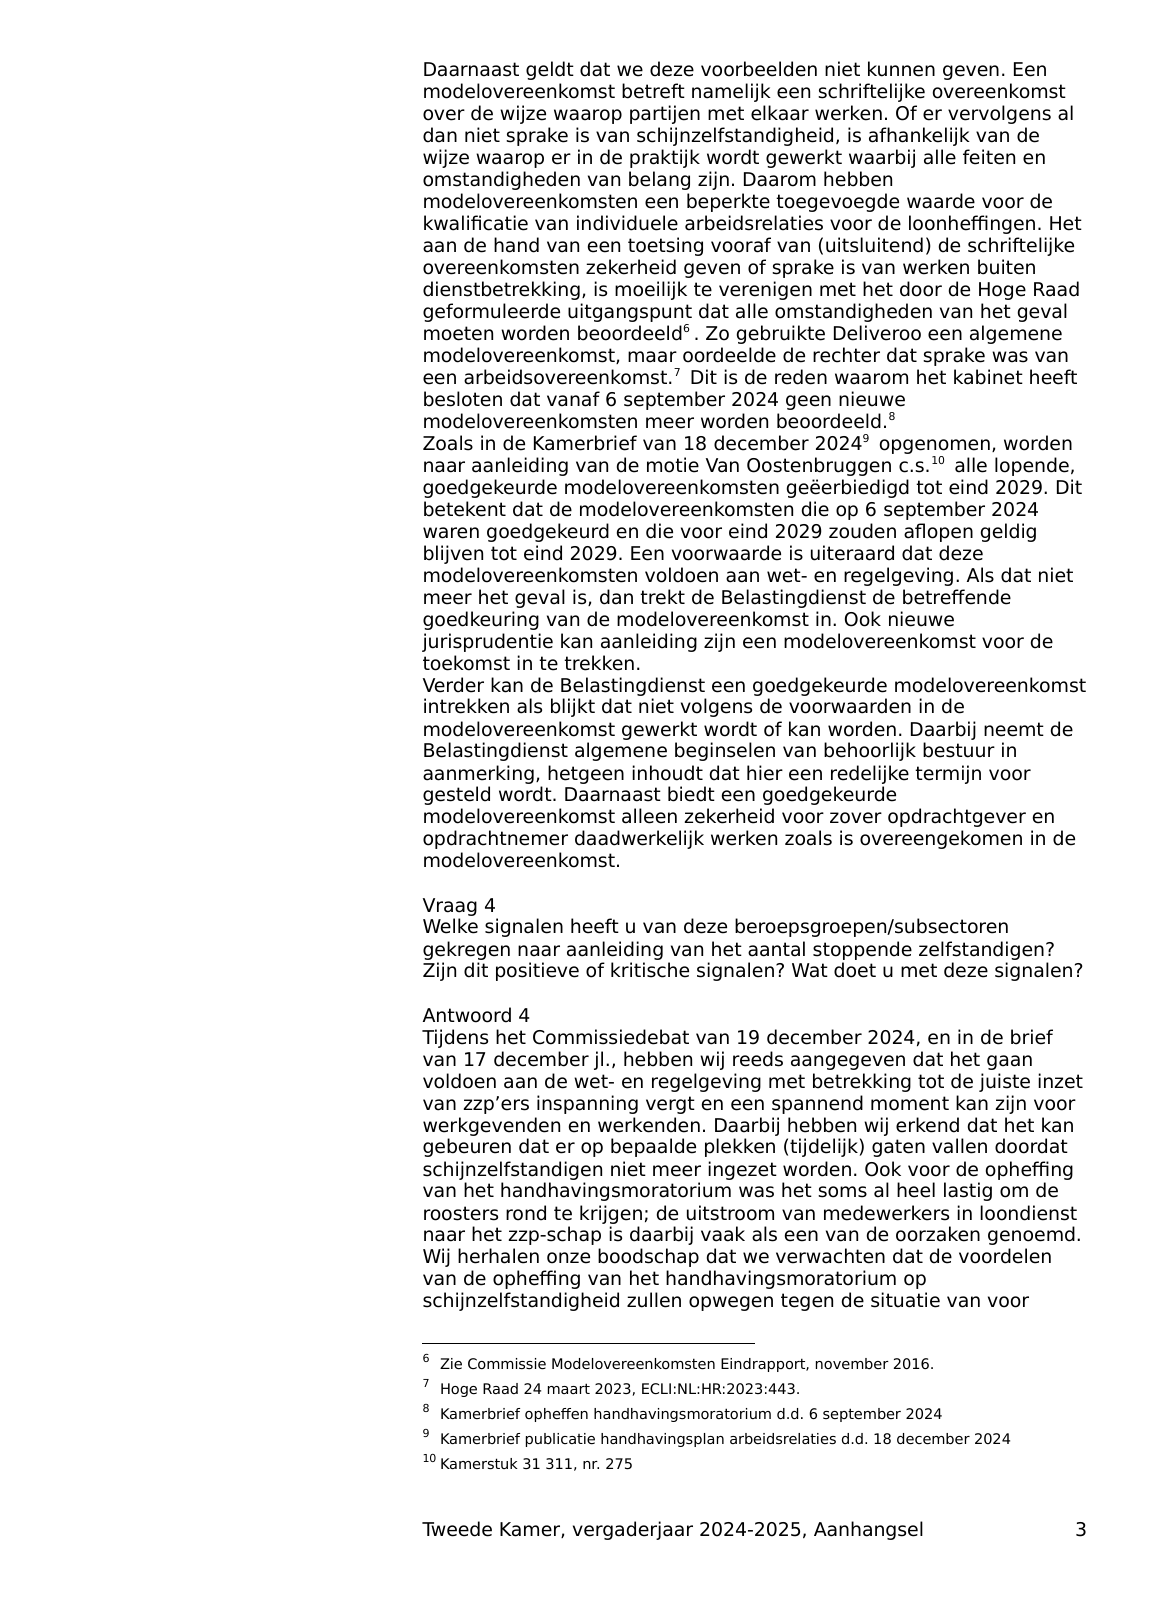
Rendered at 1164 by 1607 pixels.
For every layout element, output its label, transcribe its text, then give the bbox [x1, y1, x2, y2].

text Verder kan de Belastingdienst een goedgekeurde modelovereenkomst intrekken als blijkt dat niet volgens de voorwaarden in de modelovereenkomst gewerkt wordt of kan worden. Daarbij neemt de Belastingdienst algemene beginselen van behoorlijk bestuur in aanmerking, hetgeen inhoudt dat hier een redelijke termijn voor gesteld wordt. Daarnaast biedt een goedgekeurde modelovereenkomst alleen zekerheid voor zover opdrachtgever en opdrachtnemer daadwerkelijk werken zoals is overeengekomen in de modelovereenkomst. [422, 674, 1087, 872]
text Zie Commissie Modelovereenkomsten Eindrapport, november 2016. [422, 1352, 1087, 1374]
text Daarnaast geldt dat we deze voorbeelden niet kunnen geven. Een modelovereenkomst betreft namelijk een schriftelijke overeenkomst over de wijze waarop partijen met elkaar werken. Of er vervolgens al dan niet sprake is van schijnzelfstandigheid, is afhankelijk van de wijze waarop er in de praktijk wordt gewerkt waarbij alle feiten en omstandigheden van belang zijn. Daarom hebben modelovereenkomsten een beperkte toegevoegde waarde voor de kwalificatie van individuele arbeidsrelaties voor de loonheffingen. Het aan de hand van een toetsing vooraf van (uitsluitend) de schriftelijke overeenkomsten zekerheid geven of sprake is van werken buiten dienstbetrekking, is moeilijk te verenigen met het door de Hoge Raad geformuleerde uitgangspunt dat alle omstandigheden van het geval moeten worden beoordeeld. Zo gebruikte Deliveroo een algemene modelovereenkomst, maar oordeelde de rechter dat sprake was van een arbeidsovereenkomst. Dit is de reden waarom het kabinet heeft besloten dat vanaf 6 september 2024 geen nieuwe modelovereenkomsten meer worden beoordeeld. [422, 59, 1087, 433]
text Kamerbrief opheffen handhavingsmoratorium d.d. 6 september 2024 [422, 1402, 1087, 1424]
text Vraag 4 [422, 894, 1087, 916]
text Hoge Raad 24 maart 2023, ECLI:NL:HR:2023:443. [422, 1377, 1087, 1399]
text Zoals in de Kamerbrief van 18 december 2024 opgenomen, worden naar aanleiding van de motie Van Oostenbruggen c.s. alle lopende, goedgekeurde modelovereenkomsten geëerbiedigd tot eind 2029. Dit betekent dat de modelovereenkomsten die op 6 september 2024 waren goedgekeurd en die voor eind 2029 zouden aflopen geldig blijven tot eind 2029. Een voorwaarde is uiteraard dat deze modelovereenkomsten voldoen aan wet- en regelgeving. Als dat niet meer het geval is, dan trekt de Belastingdienst de betreffende goedkeuring van de modelovereenkomst in. Ook nieuwe jurisprudentie kan aanleiding zijn een modelovereenkomst voor de toekomst in te trekken. [422, 433, 1087, 674]
text Kamerbrief publicatie handhavingsplan arbeidsrelaties d.d. 18 december 2024 [422, 1427, 1087, 1449]
text Welke signalen heeft u van deze beroepsgroepen/subsectoren gekregen naar aanleiding van het aantal stoppende zelfstandigen? Zijn dit positieve of kritische signalen? Wat doet u met deze signalen? [422, 916, 1087, 982]
text Tijdens het Commissiedebat van 19 december 2024, en in de brief van 17 december jl., hebben wij reeds aangegeven dat het gaan voldoen aan de wet- en regelgeving met betrekking tot de juiste inzet van zzp’ers inspanning vergt en een spannend moment kan zijn voor werkgevenden en werkenden. Daarbij hebben wij erkend dat het kan gebeuren dat er op bepaalde plekken (tijdelijk) gaten vallen doordat schijnzelfstandigen niet meer ingezet worden. Ook voor de opheffing van het handhavingsmoratorium was het soms al heel lastig om de roosters rond te krijgen; de uitstroom van medewerkers in loondienst naar het zzp-schap is daarbij vaak als een van de oorzaken genoemd. Wij herhalen onze boodschap dat we verwachten dat de voordelen van de opheffing van het handhavingsmoratorium op schijnzelfstandigheid zullen opwegen tegen de situatie van voor [422, 1027, 1087, 1312]
text Kamerstuk 31 311, nr. 275 [422, 1452, 1087, 1474]
text Antwoord 4 [422, 1004, 1087, 1027]
